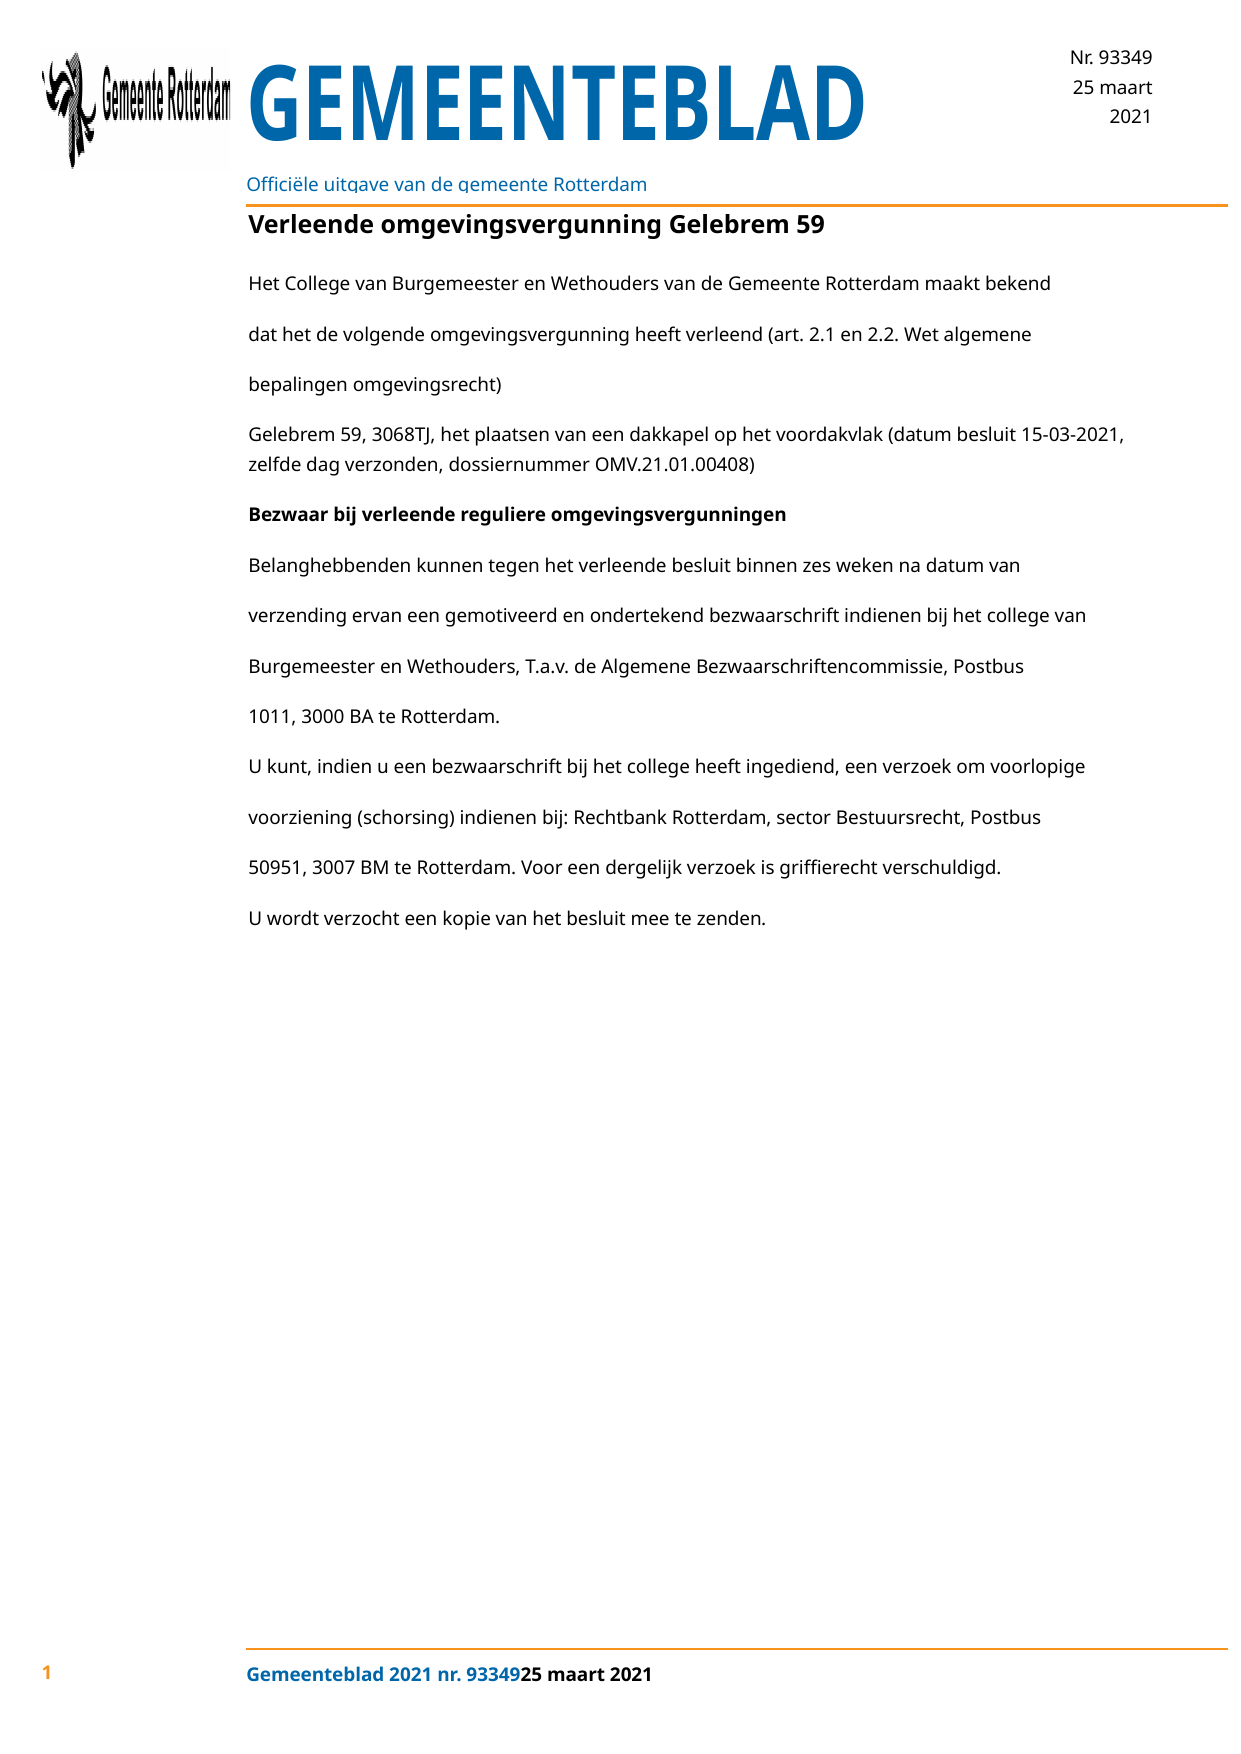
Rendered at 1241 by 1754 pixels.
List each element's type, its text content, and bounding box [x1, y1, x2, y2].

text Het College van Burgemeester en Wethouders van de Gemeente Rotterdam maakt bekend [248, 270, 1152, 296]
picture [41, 47, 231, 172]
text Burgemeester en Wethouders, T.a.v. de Algemene Bezwaarschriftencommissie, Postbus [248, 653, 1152, 678]
text verzending ervan een gemotiveerd en ondertekend bezwaarschrift indienen bij het college van [248, 602, 1152, 628]
text Bezwaar bij verleende reguliere omgevingsvergunningen [248, 502, 1152, 527]
text Verleende omgevingsvergunning Gelebrem 59 [248, 207, 1152, 241]
text 50951, 3007 BM te Rotterdam. Voor een dergelijk verzoek is griffierecht verschuldigd. [248, 854, 1152, 880]
text Gelebrem 59, 3068TJ, het plaatsen van een dakkapel op het voordakvlak (datum besluit 15-03-2021, zelfde dag verzonden, dossiernummer OMV.21.01.00408) [248, 422, 1152, 477]
text Belanghebbenden kunnen tegen het verleende besluit binnen zes weken na datum van [248, 552, 1152, 578]
text dat het de volgende omgevingsvergunning heeft verleend (art. 2.1 en 2.2. Wet algemene [248, 321, 1152, 346]
text U kunt, indien u een bezwaarschrift bij het college heeft ingediend, een verzoek om voorlopige [248, 754, 1152, 779]
text voorziening (schorsing) indienen bij: Rechtbank Rotterdam, sector Bestuursrecht, Postbus [248, 804, 1152, 830]
text U wordt verzocht een kopie van het besluit mee te zenden. [248, 905, 1152, 931]
text 1011, 3000 BA te Rotterdam. [248, 703, 1152, 729]
text bepalingen omgevingsrecht) [248, 371, 1152, 397]
